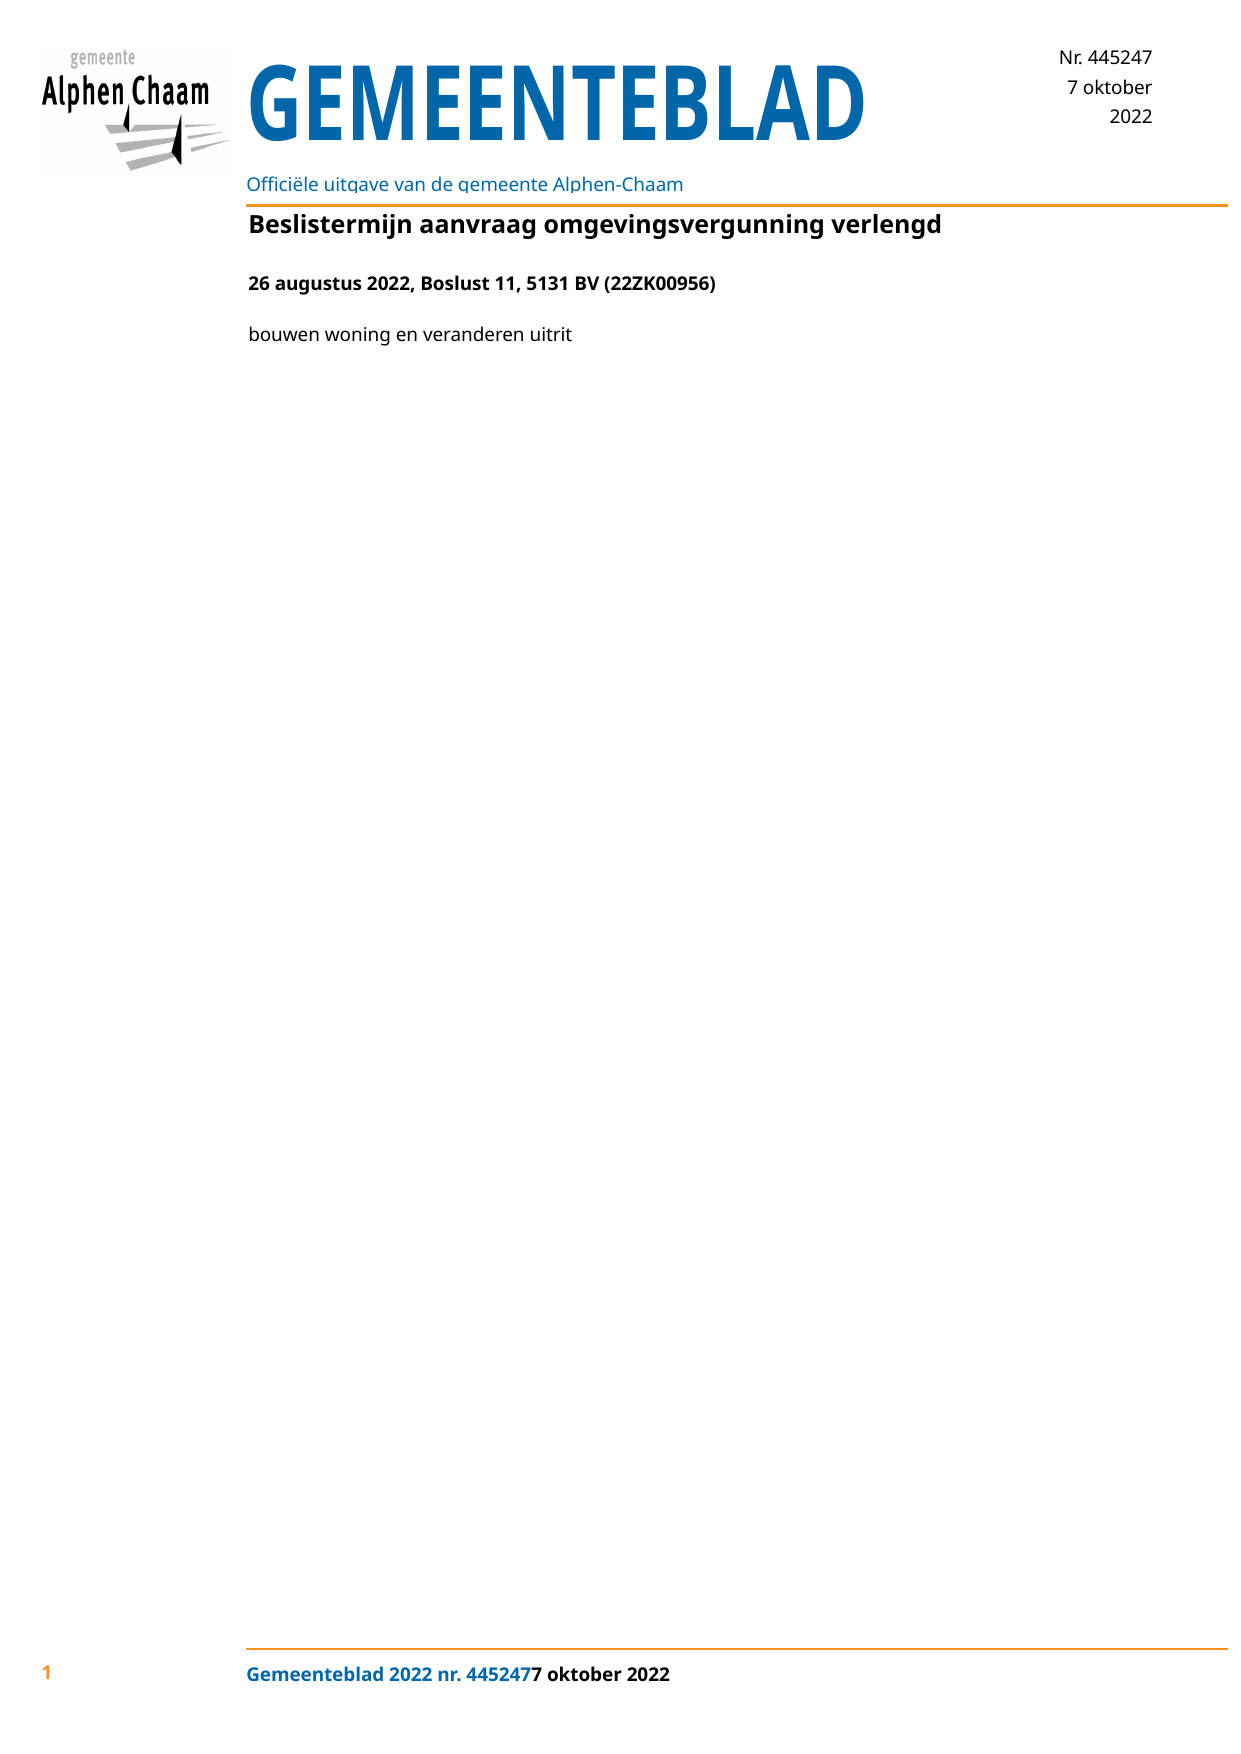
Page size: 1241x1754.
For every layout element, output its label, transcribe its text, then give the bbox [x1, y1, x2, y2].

text Beslistermijn aanvraag omgevingsvergunning verlengd [248, 207, 1152, 241]
picture [41, 47, 231, 172]
text bouwen woning en veranderen uitrit [248, 321, 1152, 346]
text 26 augustus 2022, Boslust 11, 5131 BV (22ZK00956) [248, 270, 1152, 296]
